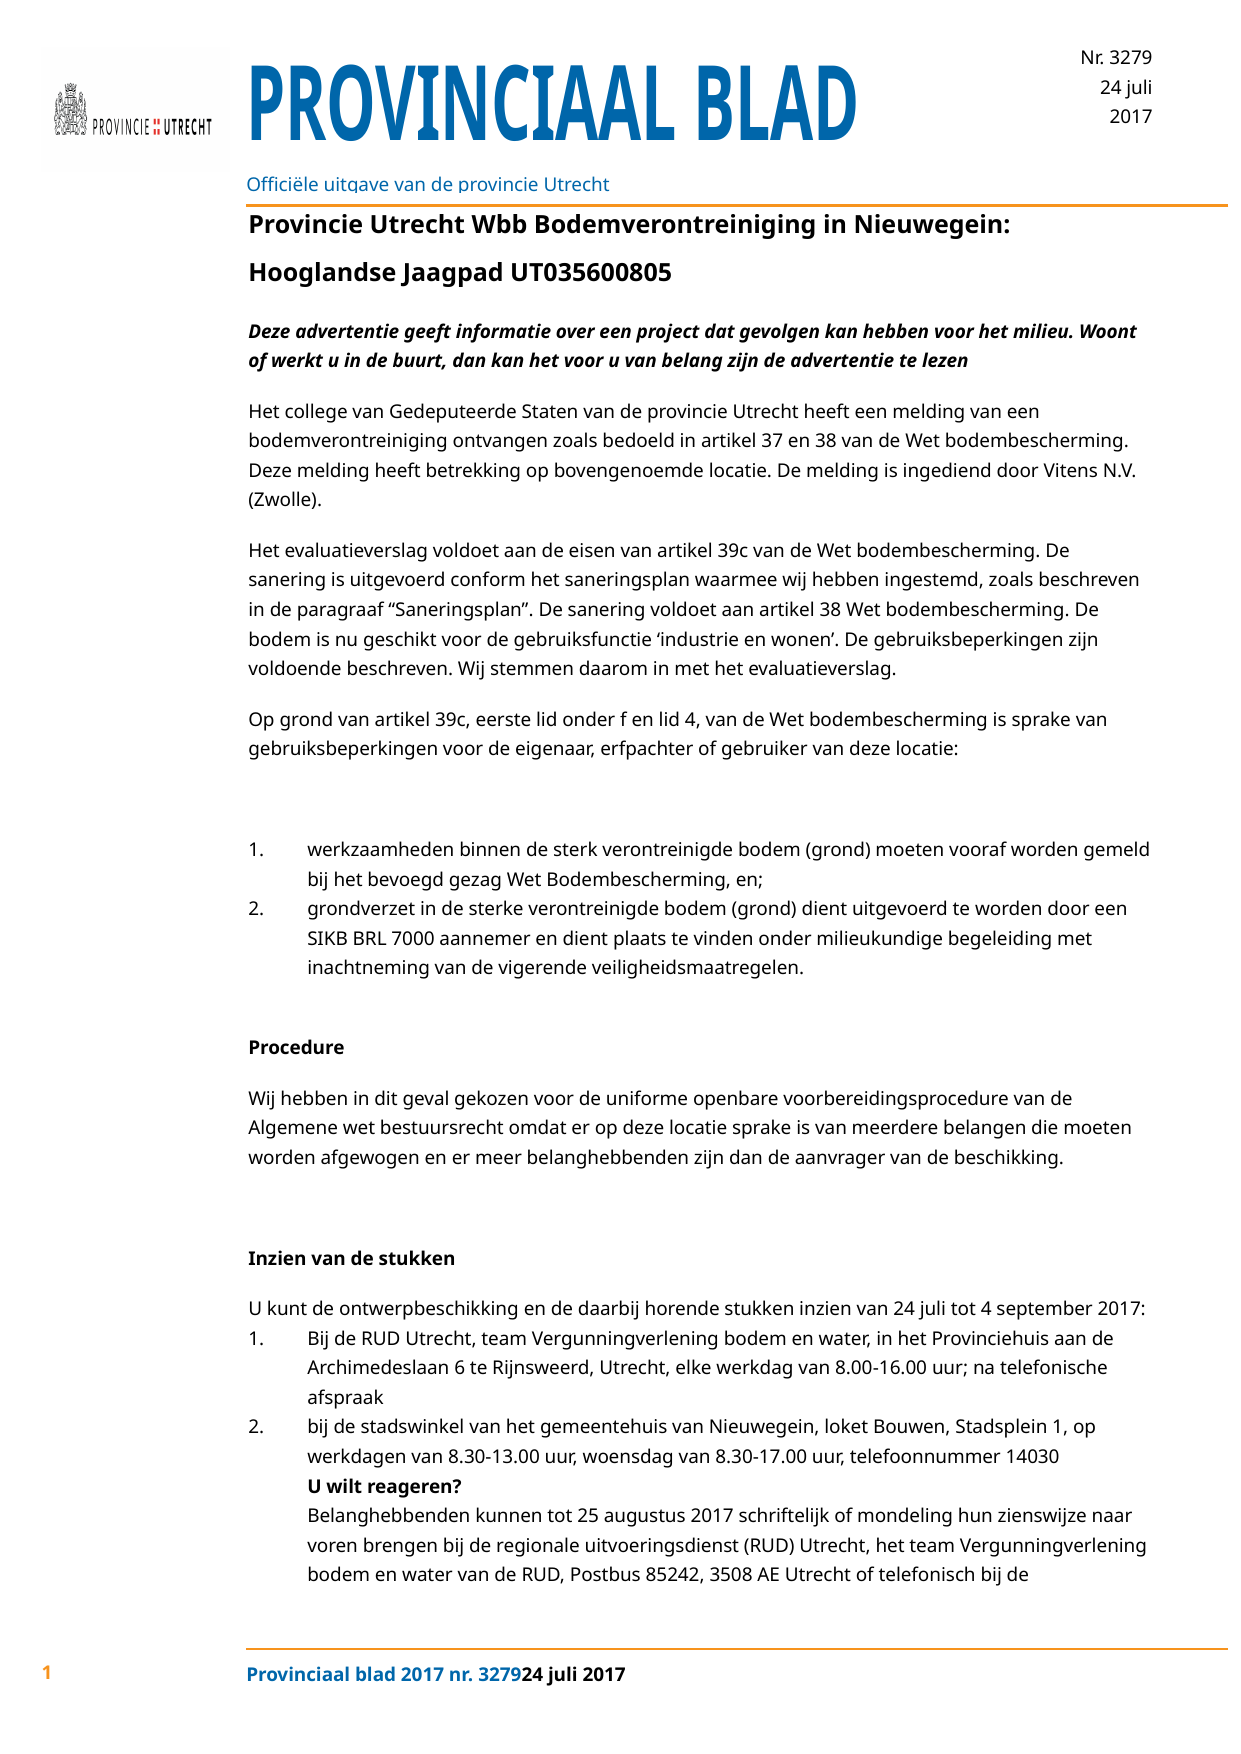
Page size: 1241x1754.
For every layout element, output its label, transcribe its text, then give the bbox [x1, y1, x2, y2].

list grondverzet in de sterke verontreinigde bodem (grond) dient uitgevoerd te worden door een SIKB BRL 7000 aannemer en dient plaats te vinden onder milieukundige begeleiding met inachtneming van de vigerende veiligheidsmaatregelen. [248, 895, 1152, 980]
text Deze advertentie geeft informatie over een project dat gevolgen kan hebben voor het milieu. Woont of werkt u in de buurt, dan kan het voor u van belang zijn de advertentie te lezen [248, 318, 1152, 373]
list Belanghebbenden kunnen tot 25 augustus 2017 schriftelijk of mondeling hun zienswijze naar voren brengen bij de regionale uitvoeringsdienst (RUD) Utrecht, het team Vergunningverlening bodem en water van de RUD, Postbus 85242, 3508 AE Utrecht of telefonisch bij de [248, 1502, 1152, 1587]
text Procedure [248, 1034, 1152, 1060]
text Het evaluatieverslag voldoet aan de eisen van artikel 39c van de Wet bodembescherming. De sanering is uitgevoerd conform het saneringsplan waarmee wij hebben ingestemd, zoals beschreven in de paragraaf “Saneringsplan”. De sanering voldoet aan artikel 38 Wet bodembescherming. De bodem is nu geschikt voor de gebruiksfunctie ‘industrie en wonen’. De gebruiksbeperkingen zijn voldoende beschreven. Wij stemmen daarom in met het evaluatieverslag. [248, 537, 1152, 681]
picture [41, 47, 231, 172]
list werkzaamheden binnen de sterk verontreinigde bodem (grond) moeten vooraf worden gemeld bij het bevoegd gezag Wet Bodembescherming, en; [248, 836, 1152, 892]
list Bij de RUD Utrecht, team Vergunningverlening bodem en water, in het Provinciehuis aan de Archimedeslaan 6 te Rijnsweerd, Utrecht, elke werkdag van 8.00‑16.00 uur; na telefonische afspraak [248, 1325, 1152, 1410]
text Wij hebben in dit geval gekozen voor de uniforme openbare voorbereidingsprocedure van de Algemene wet bestuursrecht omdat er op deze locatie sprake is van meerdere belangen die moeten worden afgewogen en er meer belanghebbenden zijn dan de aanvrager van de beschikking. [248, 1085, 1152, 1170]
text Op grond van artikel 39c, eerste lid onder f en lid 4, van de Wet bodembescherming is sprake van gebruiksbeperkingen voor de eigenaar, erfpachter of gebruiker van deze locatie: [248, 706, 1152, 761]
text U kunt de ontwerpbeschikking en de daarbij horende stukken inzien van 24 juli tot 4 september 2017: [248, 1295, 1152, 1321]
list bij de stadswinkel van het gemeentehuis van Nieuwegein, loket Bouwen, Stadsplein 1, op werkdagen van 8.30-13.00 uur, woensdag van 8.30-17.00 uur, telefoonnummer 14030 [248, 1414, 1152, 1469]
text Inzien van de stukken [248, 1245, 1152, 1271]
list U wilt reageren? [248, 1473, 1152, 1499]
text Het college van Gedeputeerde Staten van de provincie Utrecht heeft een melding van een bodemverontreiniging ontvangen zoals bedoeld in artikel 37 en 38 van de Wet bodembescherming. Deze melding heeft betrekking op bovengenoemde locatie. De melding is ingediend door Vitens N.V. (Zwolle). [248, 398, 1152, 512]
text Provincie Utrecht Wbb Bodemverontreiniging in Nieuwegein: Hooglandse Jaagpad UT035600805 [248, 207, 1152, 288]
